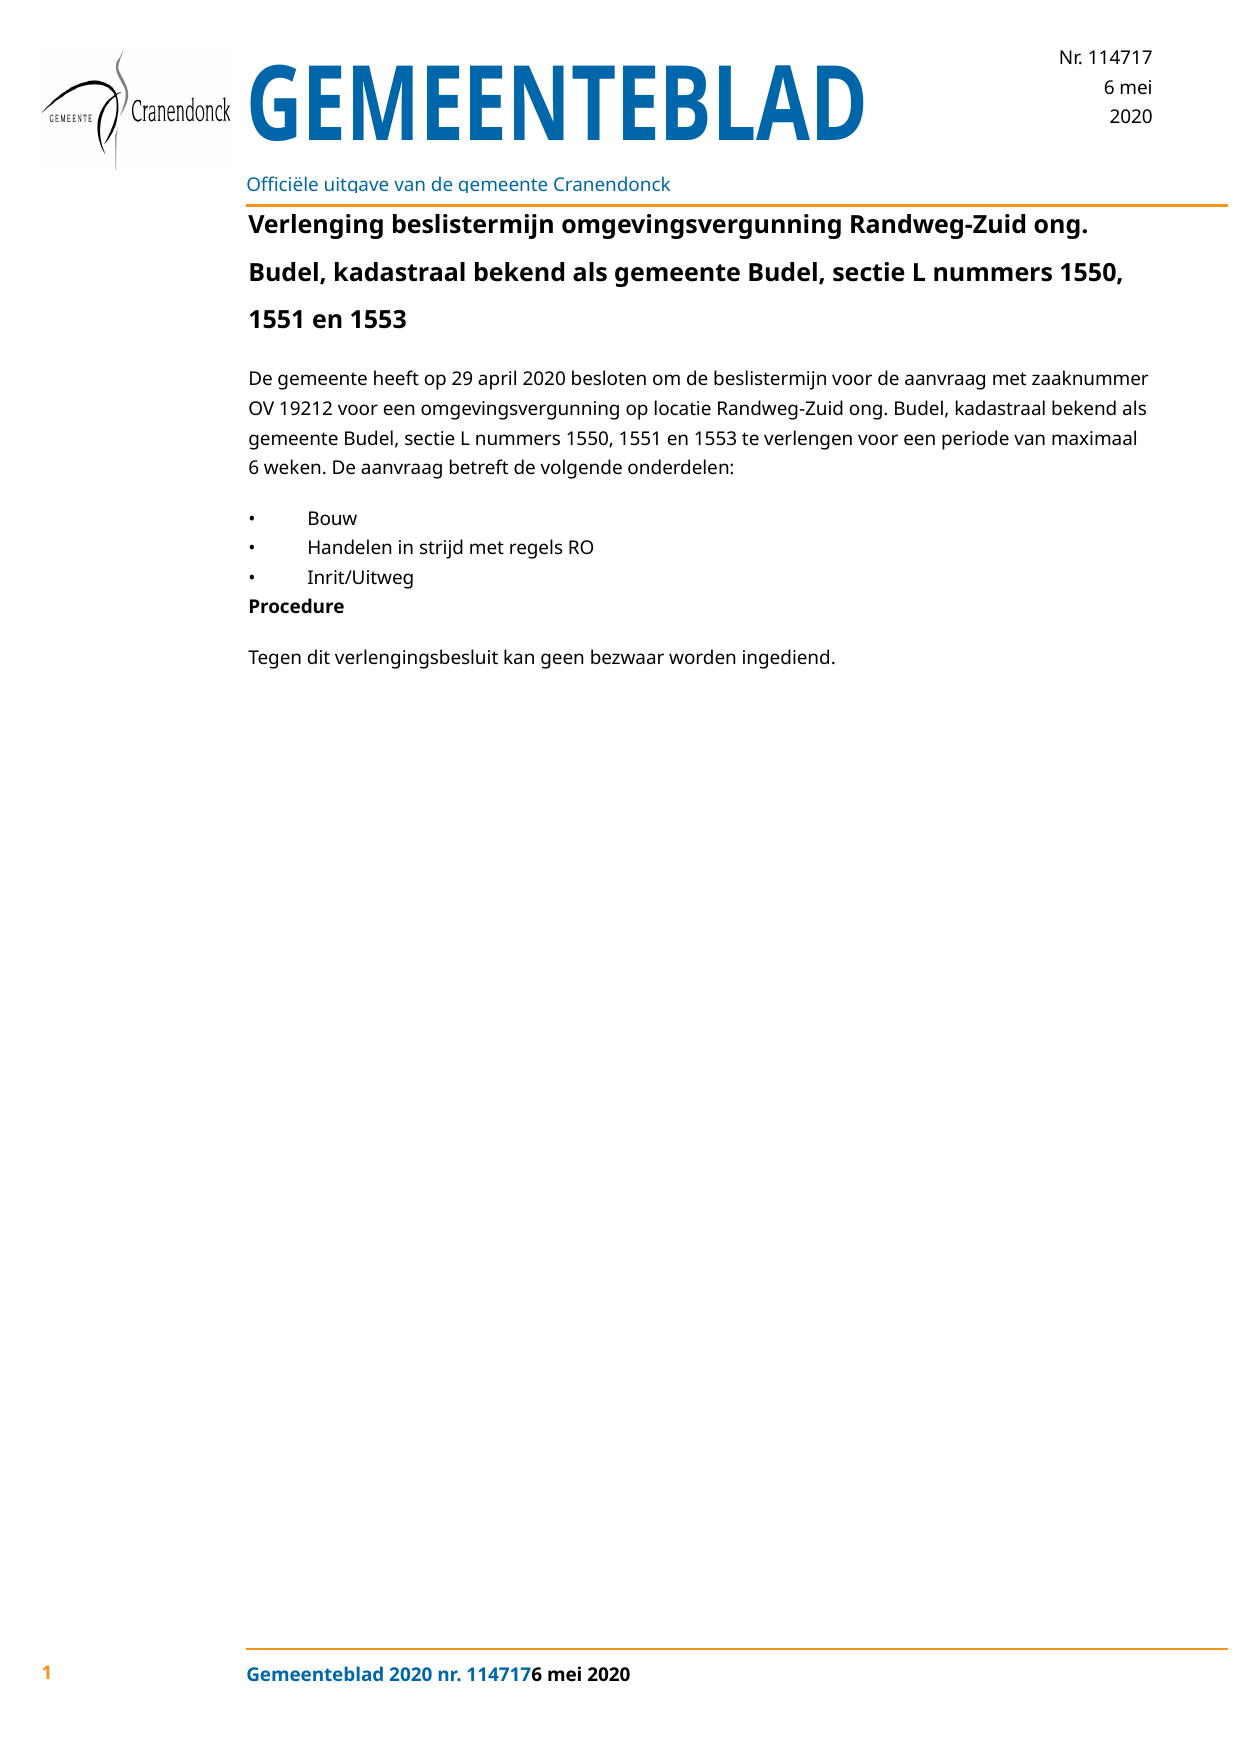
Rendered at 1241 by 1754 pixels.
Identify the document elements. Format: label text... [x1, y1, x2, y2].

list Handelen in strijd met regels RO [248, 534, 1152, 560]
list Bouw [248, 505, 1152, 530]
text Procedure [248, 593, 1152, 619]
text Verlenging beslistermijn omgevingsvergunning Randweg-Zuid ong. Budel, kadastraal bekend als gemeente Budel, sectie L nummers 1550, 1551 en 1553 [248, 207, 1152, 336]
list Inrit/Uitweg [248, 564, 1152, 589]
text Tegen dit verlengingsbesluit kan geen bezwaar worden ingediend. [248, 644, 1152, 669]
picture [41, 47, 231, 172]
text De gemeente heeft op 29 april 2020 besloten om de beslistermijn voor de aanvraag met zaaknummer OV 19212 voor een omgevingsvergunning op locatie Randweg-Zuid ong. Budel, kadastraal bekend als gemeente Budel, sectie L nummers 1550, 1551 en 1553 te verlengen voor een periode van maximaal 6 weken. De aanvraag betreft de volgende onderdelen: [248, 366, 1152, 480]
